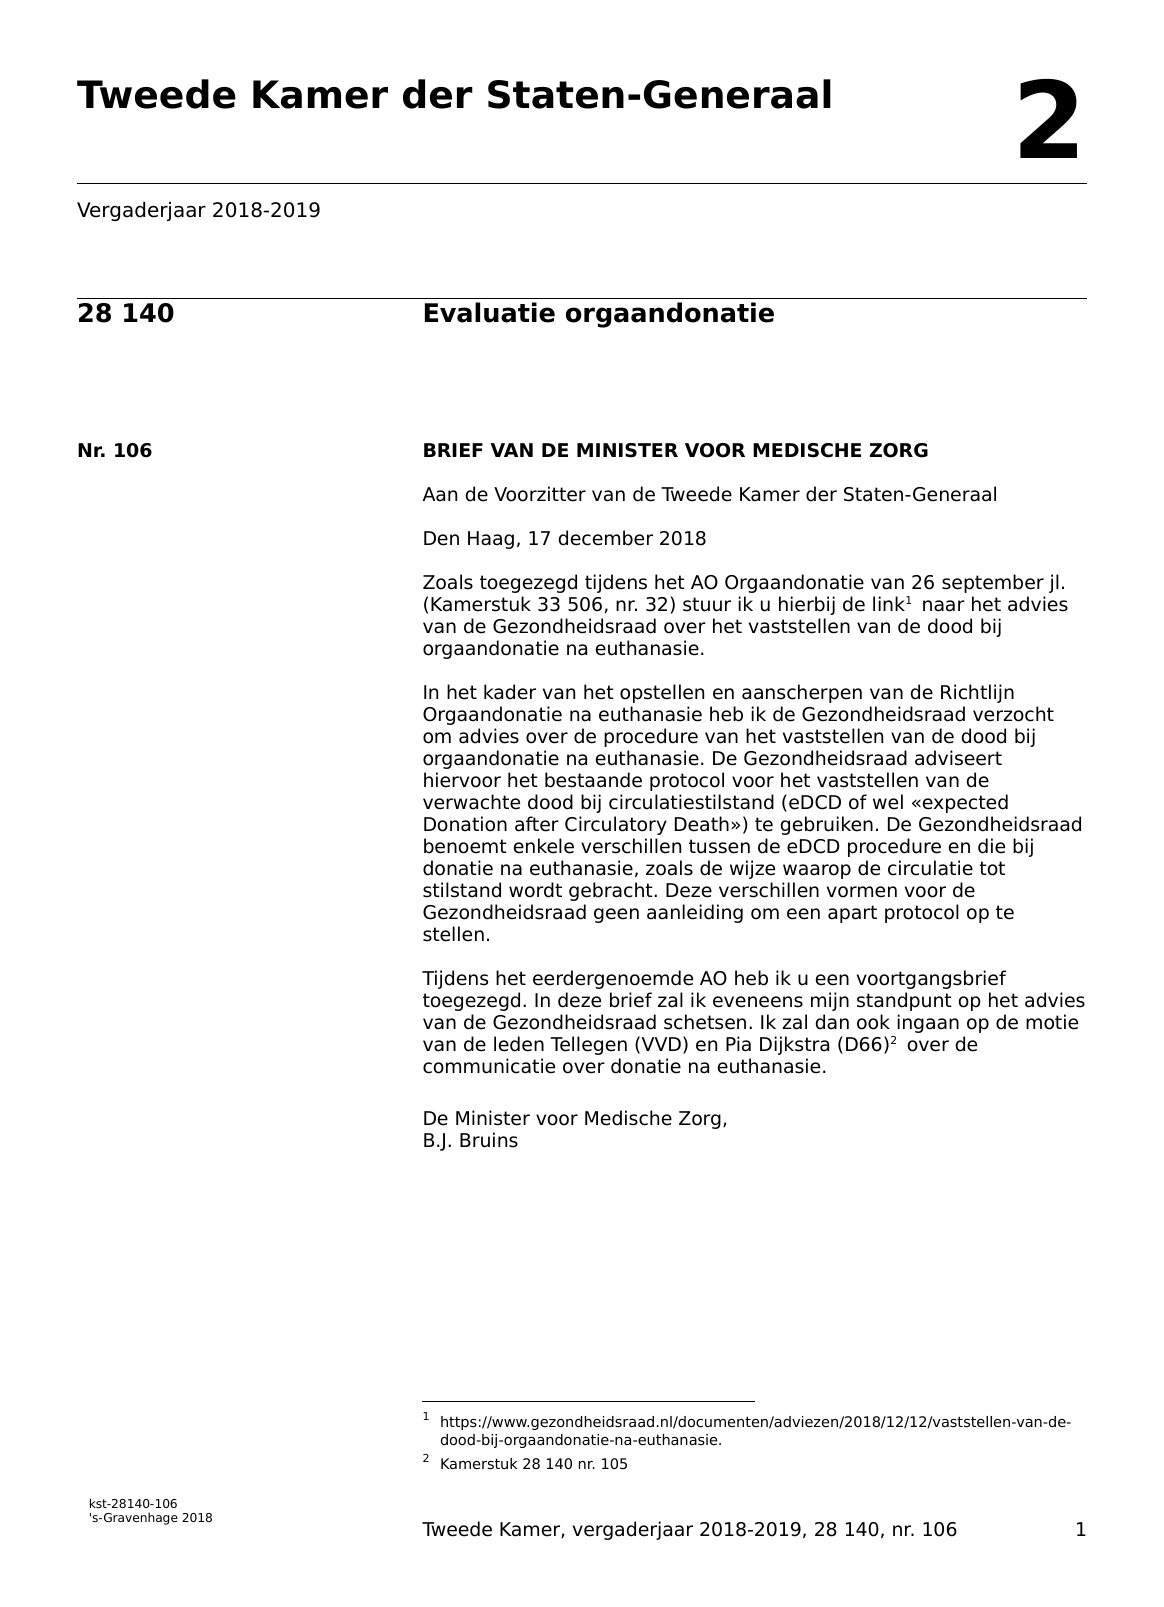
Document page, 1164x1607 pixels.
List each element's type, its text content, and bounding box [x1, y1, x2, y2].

text kst-28140-106 [88, 1497, 323, 1511]
table_header 2 [886, 59, 1087, 183]
text In het kader van het opstellen en aanscherpen van de Richtlijn Orgaandonatie na euthanasie heb ik de Gezondheidsraad verzocht om advies over de procedure van het vaststellen van de dood bij orgaandonatie na euthanasie. De Gezondheidsraad adviseert hiervoor het bestaande protocol voor het vaststellen van de verwachte dood bij circulatiestilstand (eDCD of wel «expected Donation after Circulatory Death») te gebruiken. De Gezondheidsraad benoemt enkele verschillen tussen de eDCD procedure en die bij donatie na euthanasie, zoals de wijze waarop de circulatie tot stilstand wordt gebracht. Deze verschillen vormen voor de Gezondheidsraad geen aanleiding om een apart protocol op te stellen. [422, 682, 1087, 946]
subtitle 28 140 Evaluatie orgaandonatie [77, 299, 1087, 329]
table_header Tweede Kamer der Staten-Generaal [77, 59, 886, 183]
text Kamerstuk 28 140 nr. 105 [422, 1452, 1087, 1474]
table_cell Vergaderjaar 2018-2019 [77, 184, 1087, 298]
text Zoals toegezegd tijdens het AO Orgaandonatie van 26 september jl. (Kamerstuk 33 506, nr. 32) stuur ik u hierbij de link naar het advies van de Gezondheidsraad over het vaststellen van de dood bij orgaandonatie na euthanasie. [422, 572, 1087, 660]
text De Minister voor Medische Zorg, B.J. Bruins [422, 1108, 1087, 1152]
subtitle Nr. 106 BRIEF VAN DE MINISTER VOOR MEDISCHE ZORG [77, 440, 1087, 462]
text Tijdens het eerdergenoemde AO heb ik u een voortgangsbrief toegezegd. In deze brief zal ik eveneens mijn standpunt op het advies van de Gezondheidsraad schetsen. Ik zal dan ook ingaan op de motie van de leden Tellegen (VVD) en Pia Dijkstra (D66) over de communicatie over donatie na euthanasie. [422, 968, 1087, 1078]
text Den Haag, 17 december 2018 [422, 528, 1087, 550]
text Aan de Voorzitter van de Tweede Kamer der Staten-Generaal [422, 484, 1087, 506]
text 's-Gravenhage 2018 [88, 1511, 323, 1525]
text https://www.gezondheidsraad.nl/documenten/adviezen/2018/12/12/vaststellen-van-de-dood-bij-orgaandonatie-na-euthanasie. [422, 1410, 1087, 1449]
